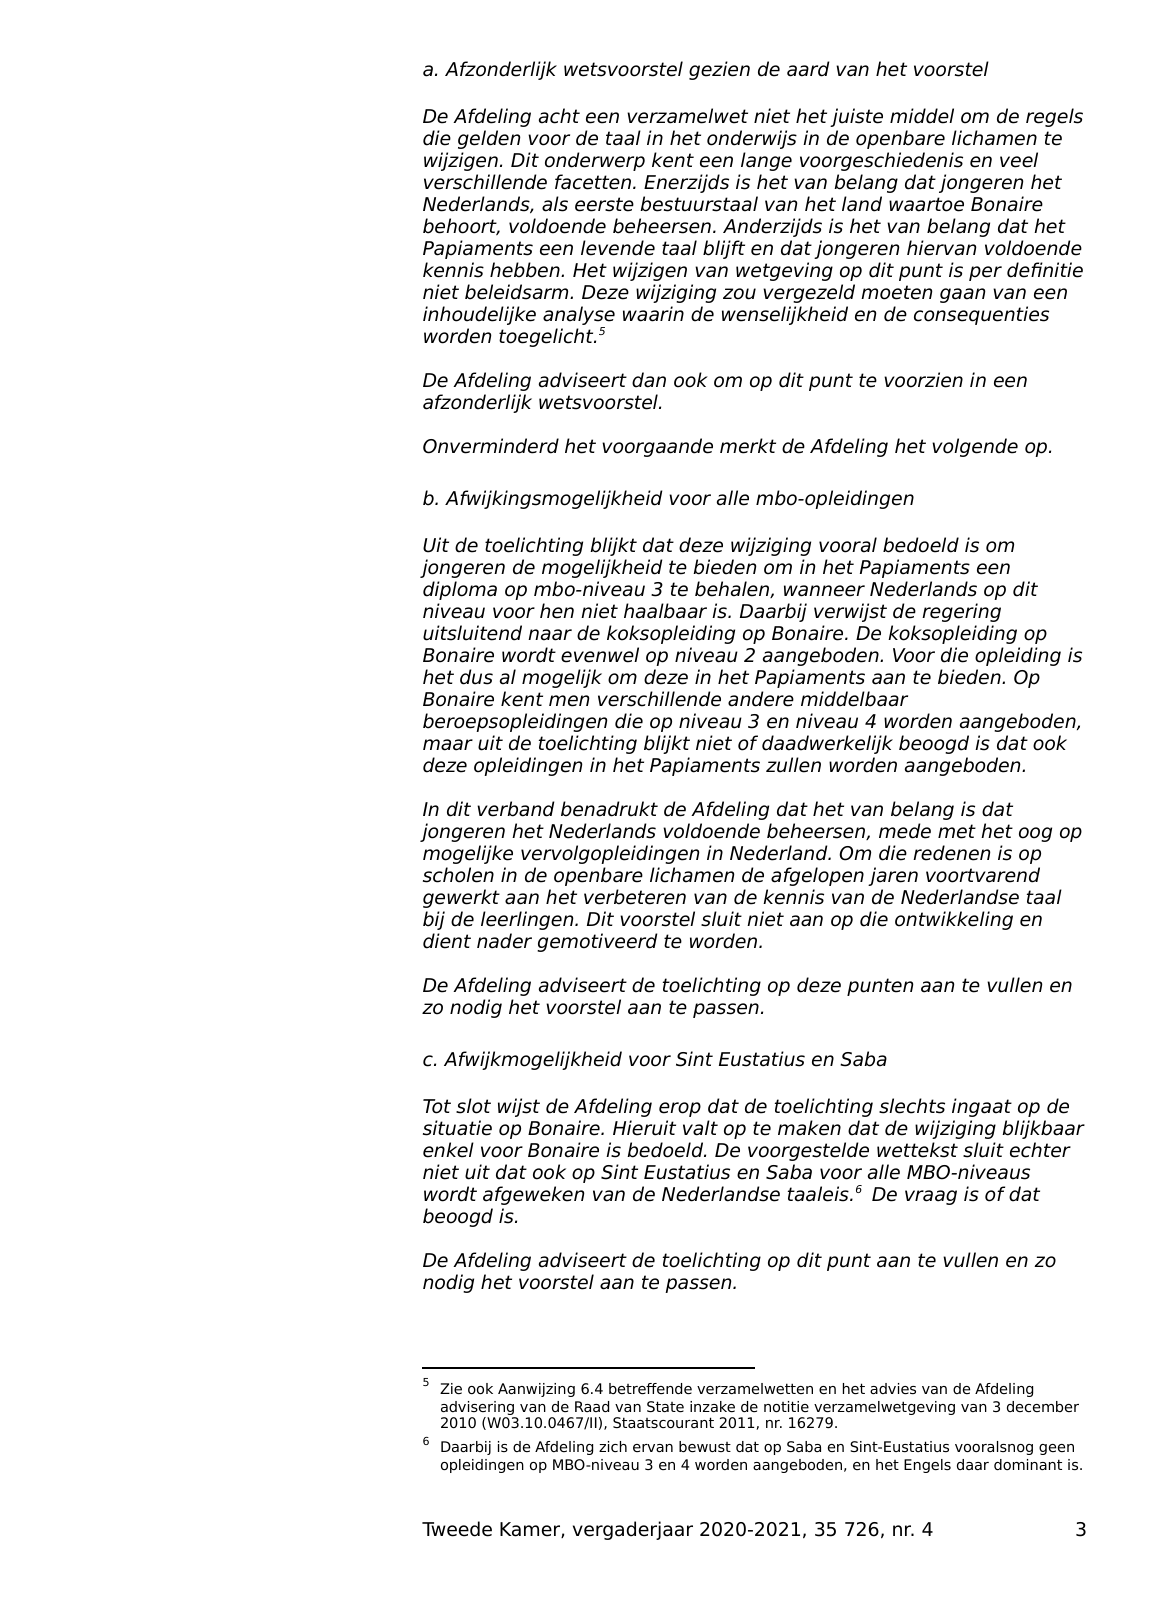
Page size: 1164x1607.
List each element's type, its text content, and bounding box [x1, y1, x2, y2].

text Zie ook Aanwijzing 6.4 betreffende verzamelwetten en het advies van de Afdeling advisering van de Raad van State inzake de notitie verzamelwetgeving van 3 december 2010 (W03.10.0467/II), Staatscourant 2011, nr. 16279. [422, 1377, 1087, 1432]
text Uit de toelichting blijkt dat deze wijziging vooral bedoeld is om jongeren de mogelijkheid te bieden om in het Papiaments een diploma op mbo-niveau 3 te behalen, wanneer Nederlands op dit niveau voor hen niet haalbaar is. Daarbij verwijst de regering uitsluitend naar de koksopleiding op Bonaire. De koksopleiding op Bonaire wordt evenwel op niveau 2 aangeboden. Voor die opleiding is het dus al mogelijk om deze in het Papiaments aan te bieden. Op Bonaire kent men verschillende andere middelbaar beroepsopleidingen die op niveau 3 en niveau 4 worden aangeboden, maar uit de toelichting blijkt niet of daadwerkelijk beoogd is dat ook deze opleidingen in het Papiaments zullen worden aangeboden. [422, 535, 1087, 777]
text De Afdeling adviseert dan ook om op dit punt te voorzien in een afzonderlijk wetsvoorstel. [422, 370, 1087, 414]
subtitle c. Afwijkmogelijkheid voor Sint Eustatius en Saba [422, 1049, 1087, 1071]
text De Afdeling acht een verzamelwet niet het juiste middel om de regels die gelden voor de taal in het onderwijs in de openbare lichamen te wijzigen. Dit onderwerp kent een lange voorgeschiedenis en veel verschillende facetten. Enerzijds is het van belang dat jongeren het Nederlands, als eerste bestuurstaal van het land waartoe Bonaire behoort, voldoende beheersen. Anderzijds is het van belang dat het Papiaments een levende taal blijft en dat jongeren hiervan voldoende kennis hebben. Het wijzigen van wetgeving op dit punt is per definitie niet beleidsarm. Deze wijziging zou vergezeld moeten gaan van een inhoudelijke analyse waarin de wenselijkheid en de consequenties worden toegelicht. [422, 106, 1087, 348]
text De Afdeling adviseert de toelichting op dit punt aan te vullen en zo nodig het voorstel aan te passen. [422, 1250, 1087, 1294]
text Daarbij is de Afdeling zich ervan bewust dat op Saba en Sint-Eustatius vooralsnog geen opleidingen op MBO-niveau 3 en 4 worden aangeboden, en het Engels daar dominant is. [422, 1435, 1087, 1474]
text Tot slot wijst de Afdeling erop dat de toelichting slechts ingaat op de situatie op Bonaire. Hieruit valt op te maken dat de wijziging blijkbaar enkel voor Bonaire is bedoeld. De voorgestelde wettekst sluit echter niet uit dat ook op Sint Eustatius en Saba voor alle MBO-niveaus wordt afgeweken van de Nederlandse taaleis. De vraag is of dat beoogd is. [422, 1096, 1087, 1228]
text Onverminderd het voorgaande merkt de Afdeling het volgende op. [422, 436, 1087, 458]
text In dit verband benadrukt de Afdeling dat het van belang is dat jongeren het Nederlands voldoende beheersen, mede met het oog op mogelijke vervolgopleidingen in Nederland. Om die redenen is op scholen in de openbare lichamen de afgelopen jaren voortvarend gewerkt aan het verbeteren van de kennis van de Nederlandse taal bij de leerlingen. Dit voorstel sluit niet aan op die ontwikkeling en dient nader gemotiveerd te worden. [422, 799, 1087, 953]
subtitle b. Afwijkingsmogelijkheid voor alle mbo-opleidingen [422, 488, 1087, 510]
subtitle a. Afzonderlijk wetsvoorstel gezien de aard van het voorstel [422, 59, 1087, 81]
text De Afdeling adviseert de toelichting op deze punten aan te vullen en zo nodig het voorstel aan te passen. [422, 975, 1087, 1019]
